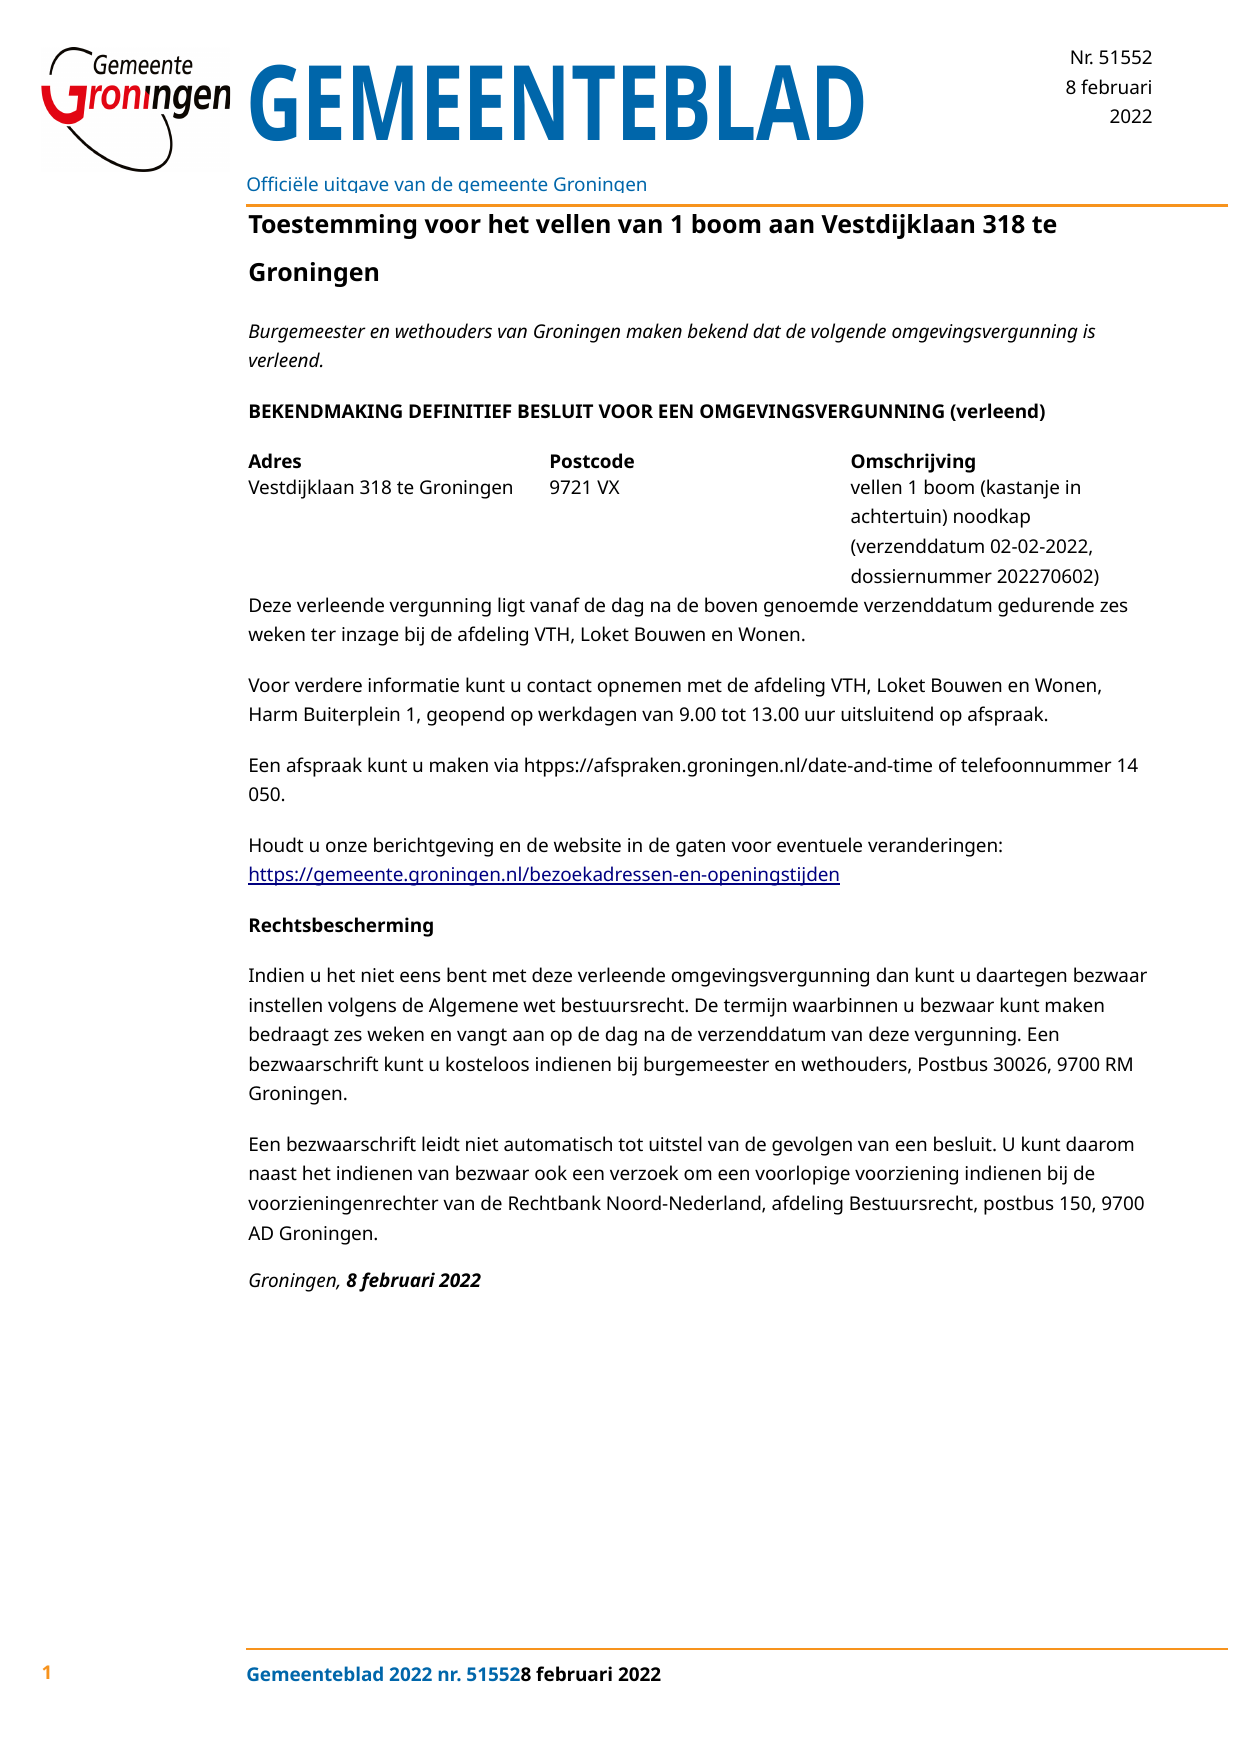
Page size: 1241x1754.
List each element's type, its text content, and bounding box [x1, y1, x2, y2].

text Toestemming voor het vellen van 1 boom aan Vestdijklaan 318 te Groningen [248, 207, 1152, 288]
text Rechtsbescherming [248, 912, 1152, 938]
text Deze verleende vergunning ligt vanaf de dag na de boven genoemde verzenddatum gedurende zes weken ter inzage bij de afdeling VTH, Loket Bouwen en Wonen. [248, 592, 1152, 647]
table_header Omschrijving [850, 449, 1152, 474]
table_cell vellen 1 boom (kastanje in achtertuin) noodkap (verzenddatum 02-02-2022, dossiernummer 202270602) [850, 474, 1152, 589]
table_header Adres [248, 449, 549, 474]
table_header Postcode [549, 449, 850, 474]
text Indien u het niet eens bent met deze verleende omgevingsvergunning dan kunt u daartegen bezwaar instellen volgens de Algemene wet bestuursrecht. De termijn waarbinnen u bezwaar kunt maken bedraagt zes weken en vangt aan op de dag na de verzenddatum van deze vergunning. Een bezwaarschrift kunt u kosteloos indienen bij burgemeester en wethouders, Postbus 30026, 9700 RM Groningen. [248, 962, 1152, 1106]
text Een afspraak kunt u maken via htpps://afspraken.groningen.nl/date-and-time of telefoonnummer 14 050. [248, 752, 1152, 807]
table_cell Vestdijklaan 318 te Groningen [248, 474, 549, 589]
text Een bezwaarschrift leidt niet automatisch tot uitstel van de gevolgen van een besluit. U kunt daarom naast het indienen van bezwaar ook een verzoek om een voorlopige voorziening indienen bij de voorzieningenrechter van de Rechtbank Noord-Nederland, afdeling Bestuursrecht, postbus 150, 9700 AD Groningen. [248, 1131, 1152, 1246]
text Voor verdere informatie kunt u contact opnemen met de afdeling VTH, Loket Bouwen en Wonen, Harm Buiterplein 1, geopend op werkdagen van 9.00 tot 13.00 uur uitsluitend op afspraak. [248, 672, 1152, 727]
text BEKENDMAKING DEFINITIEF BESLUIT VOOR EEN OMGEVINGSVERGUNNING (verleend) [248, 398, 1152, 424]
text Houdt u onze berichtgeving en de website in de gaten voor eventuele veranderingen: https://gemeente.groningen.nl/bezoekadressen-en-openingstijden [248, 832, 1152, 887]
table_cell 9721 VX [549, 474, 850, 589]
text Groningen, 8 februari 2022 [248, 1268, 1152, 1293]
text Burgemeester en wethouders van Groningen maken bekend dat de volgende omgevingsvergunning is verleend. [248, 318, 1152, 373]
picture [41, 47, 231, 172]
